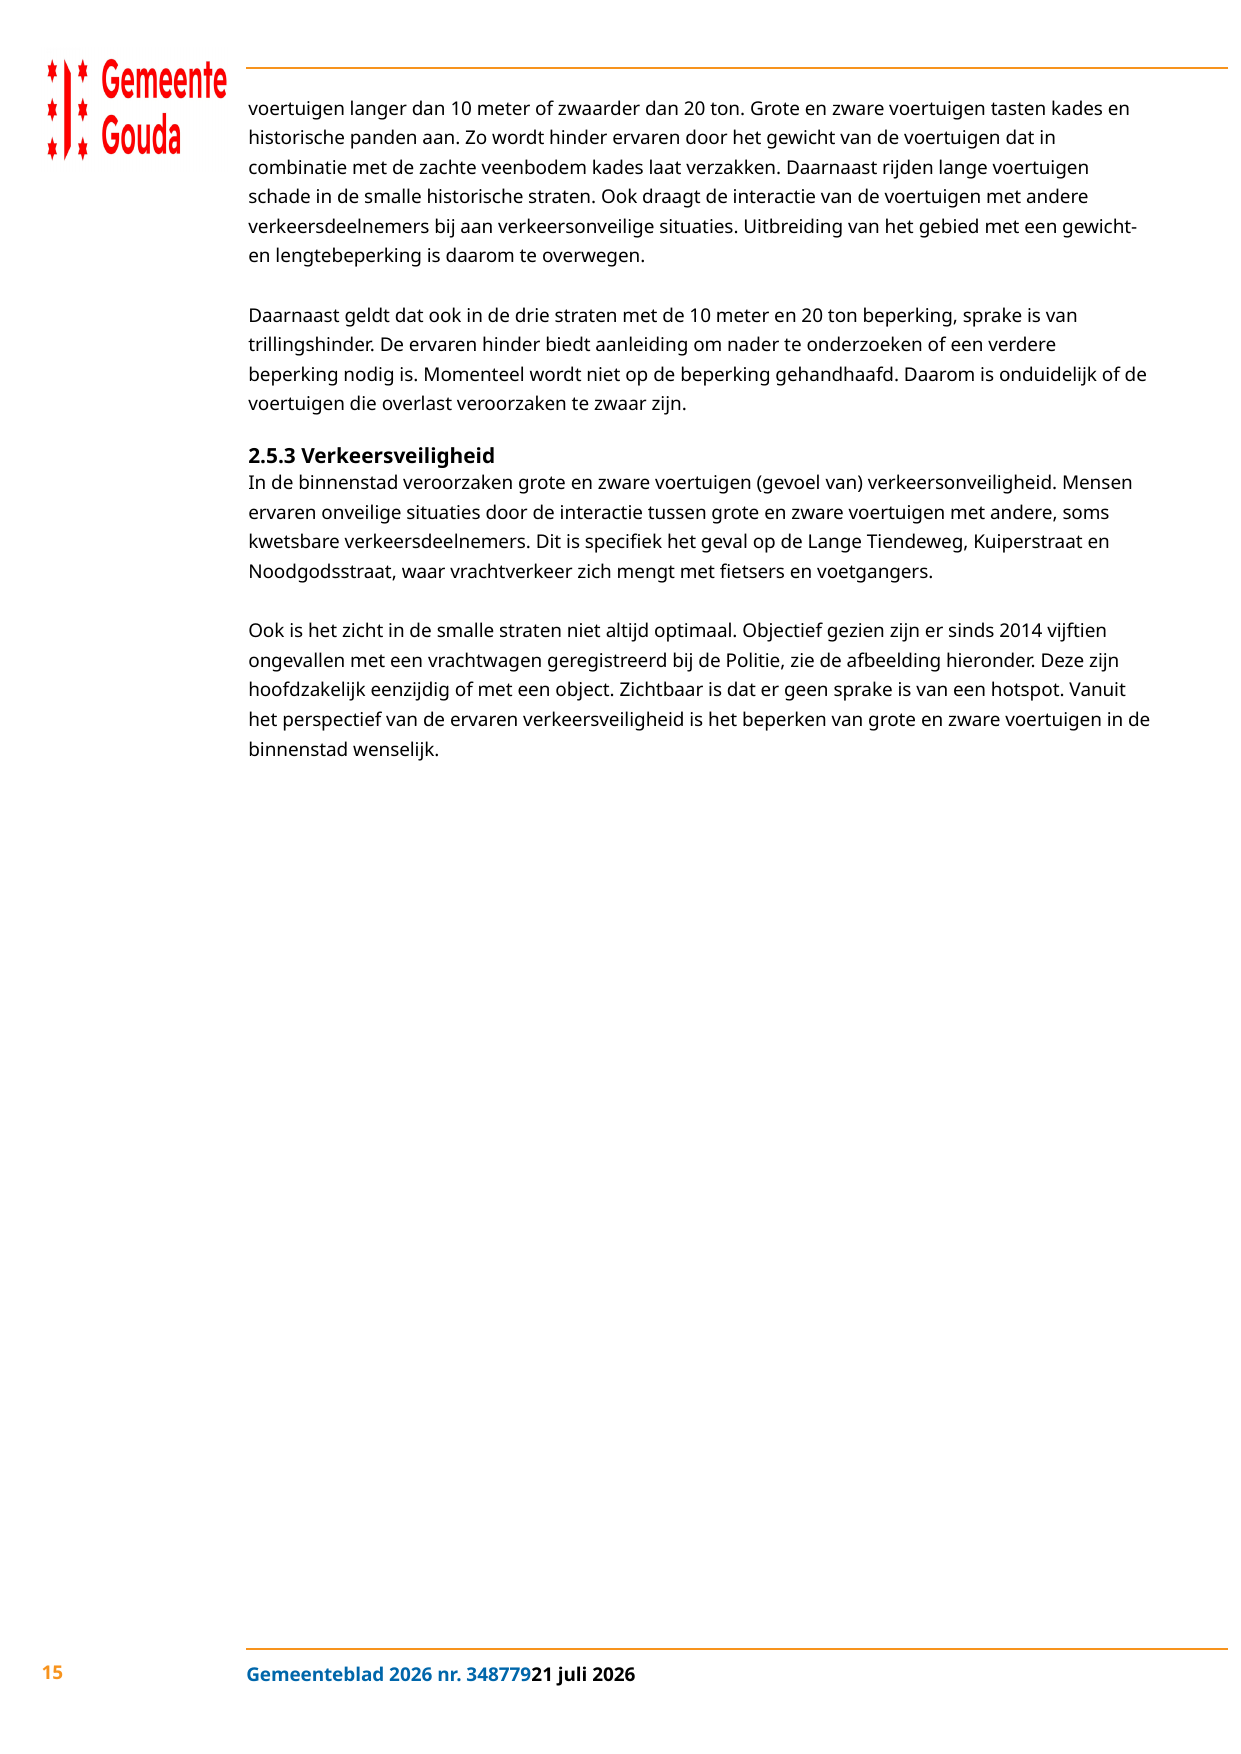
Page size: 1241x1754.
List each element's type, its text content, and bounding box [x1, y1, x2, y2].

text voertuigen langer dan 10 meter of zwaarder dan 20 ton. Grote en zware voertuigen tasten kades en historische panden aan. Zo wordt hinder ervaren door het gewicht van de voertuigen dat in combinatie met de zachte veenbodem kades laat verzakken. Daarnaast rijden lange voertuigen schade in de smalle historische straten. Ook draagt de interactie van de voertuigen met andere verkeersdeelnemers bij aan verkeersonveilige situaties. Uitbreiding van het gebied met een gewicht-en lengtebeperking is daarom te overwegen. [248, 95, 1152, 268]
text Ook is het zicht in de smalle straten niet altijd optimaal. Objectief gezien zijn er sinds 2014 vijftien ongevallen met een vrachtwagen geregistreerd bij de Politie, zie de afbeelding hieronder. Deze zijn hoofdzakelijk eenzijdig of met een object. Zichtbaar is dat er geen sprake is van een hotspot. Vanuit het perspectief van de ervaren verkeersveiligheid is het beperken van grote en zware voertuigen in de binnenstad wenselijk. [248, 617, 1152, 761]
text Daarnaast geldt dat ook in de drie straten met de 10 meter en 20 ton beperking, sprake is van trillingshinder. De ervaren hinder biedt aanleiding om nader te onderzoeken of een verdere beperking nodig is. Momenteel wordt niet op de beperking gehandhaafd. Daarom is onduidelijk of de voertuigen die overlast veroorzaken te zwaar zijn. [248, 302, 1152, 416]
text 2.5.3 Verkeersveiligheid [248, 441, 1152, 469]
text In de binnenstad veroorzaken grote en zware voertuigen (gevoel van) verkeersonveiligheid. Mensen ervaren onveilige situaties door de interactie tussen grote en zware voertuigen met andere, soms kwetsbare verkeersdeelnemers. Dit is specifiek het geval op de Lange Tiendeweg, Kuiperstraat en Noodgodsstraat, waar vrachtverkeer zich mengt met fietsers en voetgangers. [248, 469, 1152, 584]
picture [41, 47, 231, 172]
